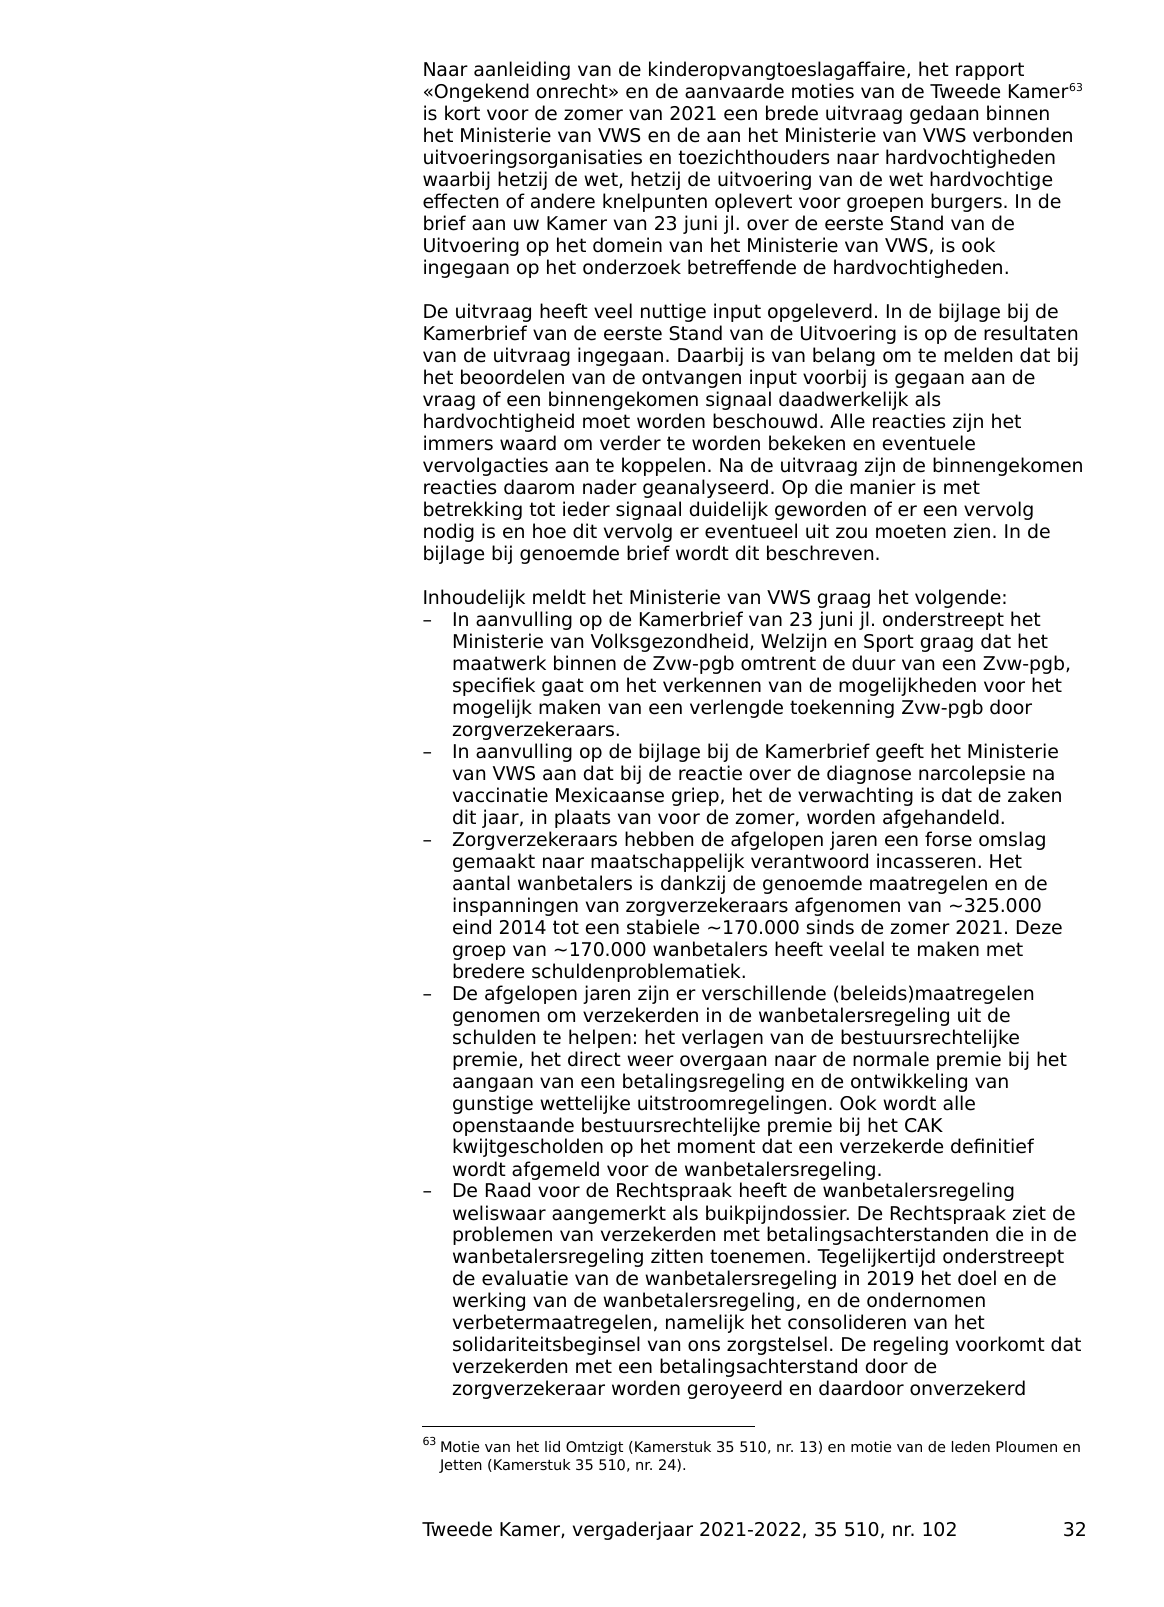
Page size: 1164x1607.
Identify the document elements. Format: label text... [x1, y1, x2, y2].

text Inhoudelijk meldt het Ministerie van VWS graag het volgende: [422, 587, 1087, 609]
text – De Raad voor de Rechtspraak heeft de wanbetalersregeling weliswaar aangemerkt als buikpijndossier. De Rechtspraak ziet de problemen van verzekerden met betalingsachterstanden die in de wanbetalersregeling zitten toenemen. Tegelijkertijd onderstreept de evaluatie van de wanbetalersregeling in 2019 het doel en de werking van de wanbetalersregeling, en de ondernomen verbetermaatregelen, namelijk het consolideren van het solidariteitsbeginsel van ons zorgstelsel. De regeling voorkomt dat verzekerden met een betalingsachterstand door de zorgverzekeraar worden geroyeerd en daardoor onverzekerd [422, 1180, 1087, 1400]
text – In aanvulling op de bijlage bij de Kamerbrief geeft het Ministerie van VWS aan dat bij de reactie over de diagnose narcolepsie na vaccinatie Mexicaanse griep, het de verwachting is dat de zaken dit jaar, in plaats van voor de zomer, worden afgehandeld. [422, 741, 1087, 829]
text De uitvraag heeft veel nuttige input opgeleverd. In de bijlage bij de Kamerbrief van de eerste Stand van de Uitvoering is op de resultaten van de uitvraag ingegaan. Daarbij is van belang om te melden dat bij het beoordelen van de ontvangen input voorbij is gegaan aan de vraag of een binnengekomen signaal daadwerkelijk als hardvochtigheid moet worden beschouwd. Alle reacties zijn het immers waard om verder te worden bekeken en eventuele vervolgacties aan te koppelen. Na de uitvraag zijn de binnengekomen reacties daarom nader geanalyseerd. Op die manier is met betrekking tot ieder signaal duidelijk geworden of er een vervolg nodig is en hoe dit vervolg er eventueel uit zou moeten zien. In de bijlage bij genoemde brief wordt dit beschreven. [422, 301, 1087, 565]
text Motie van het lid Omtzigt (Kamerstuk 35 510, nr. 13) en motie van de leden Ploumen en Jetten (Kamerstuk 35 510, nr. 24). [422, 1435, 1087, 1474]
text – In aanvulling op de Kamerbrief van 23 juni jl. onderstreept het Ministerie van Volksgezondheid, Welzijn en Sport graag dat het maatwerk binnen de Zvw-pgb omtrent de duur van een Zvw-pgb, specifiek gaat om het verkennen van de mogelijkheden voor het mogelijk maken van een verlengde toekenning Zvw-pgb door zorgverzekeraars. [422, 609, 1087, 741]
text – Zorgverzekeraars hebben de afgelopen jaren een forse omslag gemaakt naar maatschappelijk verantwoord incasseren. Het aantal wanbetalers is dankzij de genoemde maatregelen en de inspanningen van zorgverzekeraars afgenomen van ~325.000 eind 2014 tot een stabiele ~170.000 sinds de zomer 2021. Deze groep van ~170.000 wanbetalers heeft veelal te maken met bredere schuldenproblematiek. [422, 829, 1087, 983]
text Naar aanleiding van de kinderopvangtoeslagaffaire, het rapport «Ongekend onrecht» en de aanvaarde moties van de Tweede Kamer is kort voor de zomer van 2021 een brede uitvraag gedaan binnen het Ministerie van VWS en de aan het Ministerie van VWS verbonden uitvoeringsorganisaties en toezichthouders naar hardvochtigheden waarbij hetzij de wet, hetzij de uitvoering van de wet hardvochtige effecten of andere knelpunten oplevert voor groepen burgers. In de brief aan uw Kamer van 23 juni jl. over de eerste Stand van de Uitvoering op het domein van het Ministerie van VWS, is ook ingegaan op het onderzoek betreffende de hardvochtigheden. [422, 59, 1087, 279]
text – De afgelopen jaren zijn er verschillende (beleids)maatregelen genomen om verzekerden in de wanbetalersregeling uit de schulden te helpen: het verlagen van de bestuursrechtelijke premie, het direct weer overgaan naar de normale premie bij het aangaan van een betalingsregeling en de ontwikkeling van gunstige wettelijke uitstroomregelingen. Ook wordt alle openstaande bestuursrechtelijke premie bij het CAK kwijtgescholden op het moment dat een verzekerde definitief wordt afgemeld voor de wanbetalersregeling. [422, 983, 1087, 1180]
